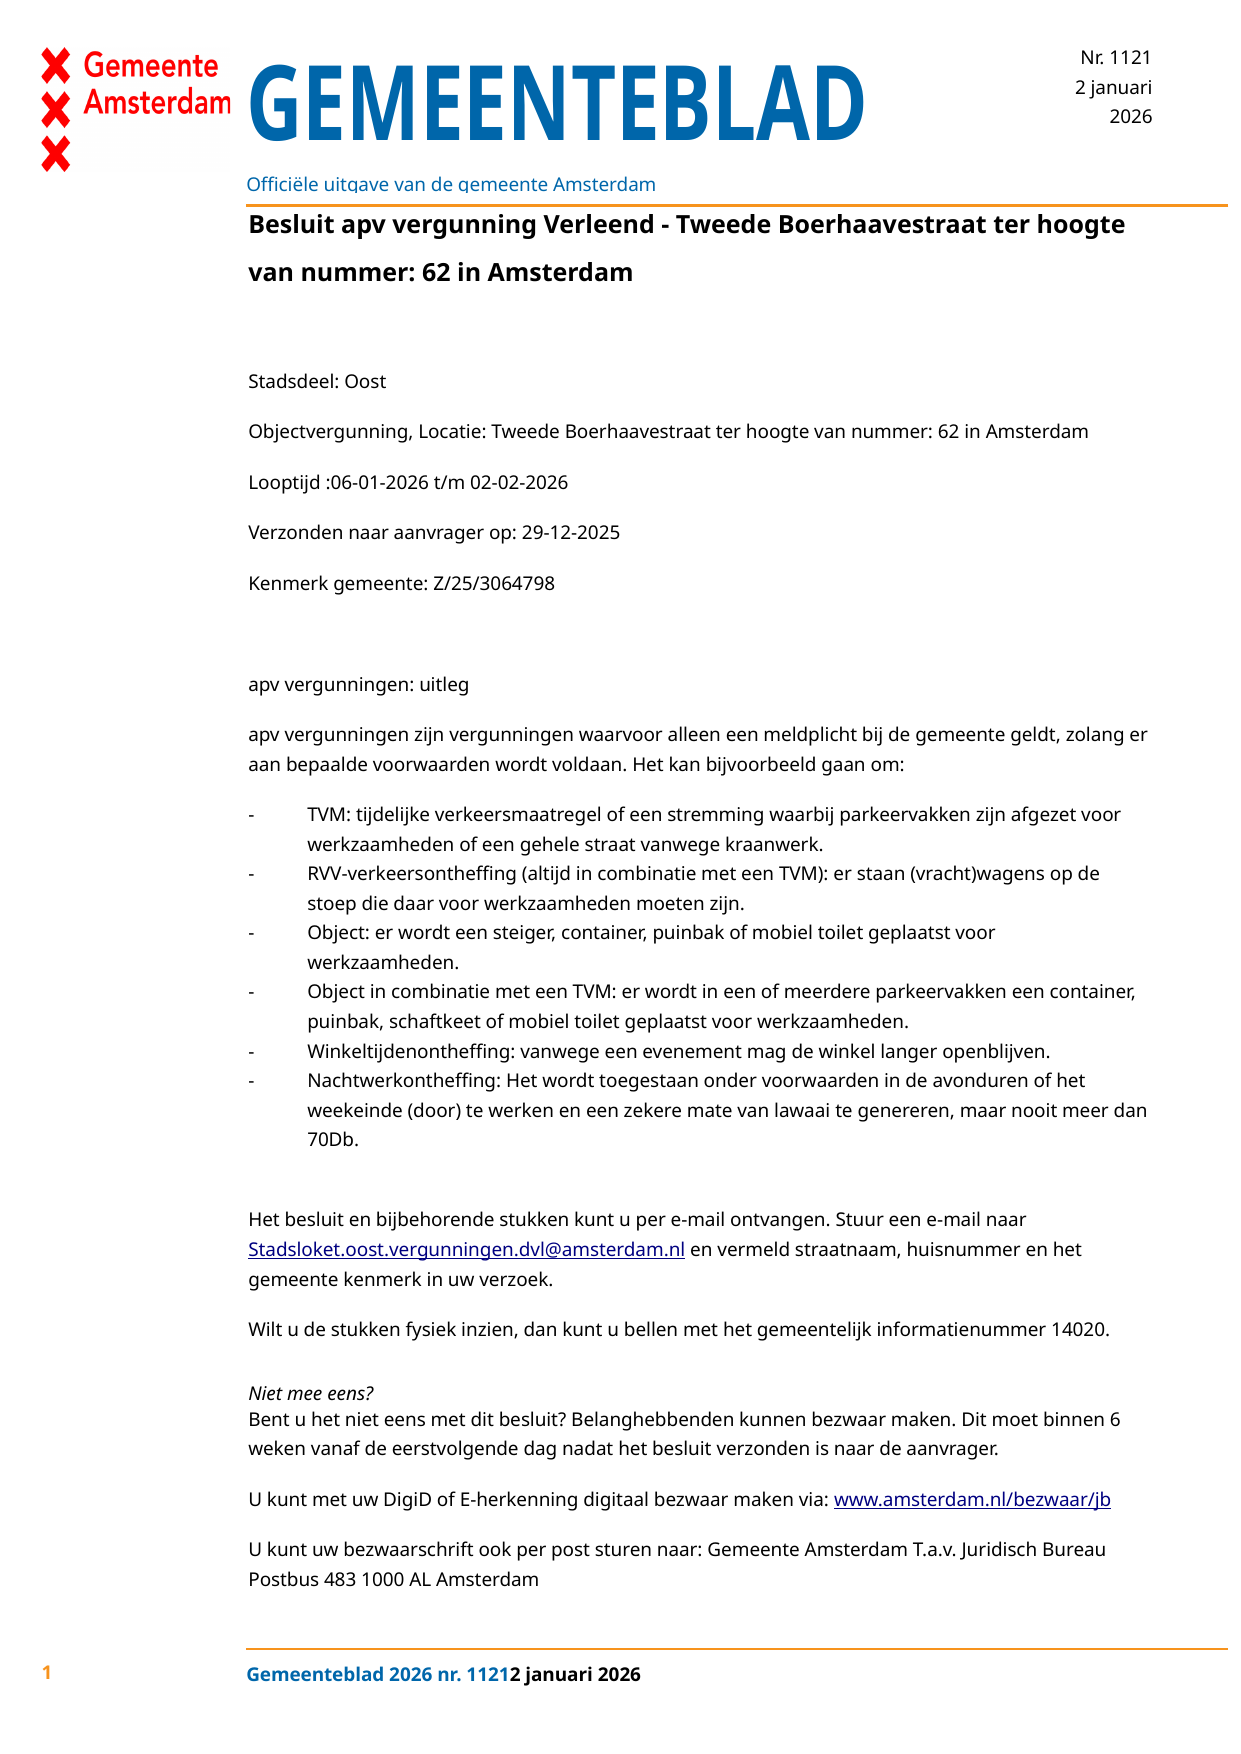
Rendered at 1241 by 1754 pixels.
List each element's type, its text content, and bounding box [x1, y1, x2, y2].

text Stadsdeel: Oost [248, 368, 1152, 394]
text U kunt met uw DigiD of E-herkenning digitaal bezwaar maken via: www.amsterdam.nl/bezwaar/jb [248, 1486, 1152, 1512]
text Looptijd :06-01-2026 t/m 02-02-2026 [248, 469, 1152, 495]
list Object in combinatie met een TVM: er wordt in een of meerdere parkeervakken een container, puinbak, schaftkeet of mobiel toilet geplaatst voor werkzaamheden. [248, 979, 1152, 1034]
list Nachtwerkontheffing: Het wordt toegestaan onder voorwaarden in de avonduren of het weekeinde (door) te werken en een zekere mate van lawaai te genereren, maar nooit meer dan 70Db. [248, 1067, 1152, 1152]
text Wilt u de stukken fysiek inzien, dan kunt u bellen met het gemeentelijk informatienummer 14020. [248, 1316, 1152, 1342]
text Niet mee eens? [248, 1380, 1152, 1406]
list RVV-verkeersontheffing (altijd in combinatie met een TVM): er staan (vracht)wagens op de stoep die daar voor werkzaamheden moeten zijn. [248, 860, 1152, 916]
text apv vergunningen zijn vergunningen waarvoor alleen een meldplicht bij de gemeente geldt, zolang er aan bepaalde voorwaarden wordt voldaan. Het kan bijvoorbeeld gaan om: [248, 721, 1152, 777]
list TVM: tijdelijke verkeersmaatregel of een stremming waarbij parkeervakken zijn afgezet voor werkzaamheden of een gehele straat vanwege kraanwerk. [248, 801, 1152, 857]
text Bent u het niet eens met dit besluit? Belanghebbenden kunnen bezwaar maken. Dit moet binnen 6 weken vanaf de eerstvolgende dag nadat het besluit verzonden is naar de aanvrager. [248, 1406, 1152, 1461]
list Object: er wordt een steiger, container, puinbak of mobiel toilet geplaatst voor werkzaamheden. [248, 919, 1152, 975]
text Objectvergunning, Locatie: Tweede Boerhaavestraat ter hoogte van nummer: 62 in Amsterdam [248, 419, 1152, 444]
list Winkeltijdenontheffing: vanwege een evenement mag de winkel langer openblijven. [248, 1038, 1152, 1064]
text Verzonden naar aanvrager op: 29-12-2025 [248, 519, 1152, 545]
text U kunt uw bezwaarschrift ook per post sturen naar: Gemeente Amsterdam T.a.v. Juridisch Bureau Postbus 483 1000 AL Amsterdam [248, 1536, 1152, 1592]
text Besluit apv vergunning Verleend - Tweede Boerhaavestraat ter hoogte van nummer: 62 in Amsterdam [248, 207, 1152, 288]
text Kenmerk gemeente: Z/25/3064798 [248, 570, 1152, 596]
text apv vergunningen: uitleg [248, 671, 1152, 697]
picture [41, 47, 231, 172]
text Het besluit en bijbehorende stukken kunt u per e-mail ontvangen. Stuur een e-mail naar Stadsloket.oost.vergunningen.dvl@amsterdam.nl en vermeld straatnaam, huisnummer en het gemeente kenmerk in uw verzoek. [248, 1207, 1152, 1292]
